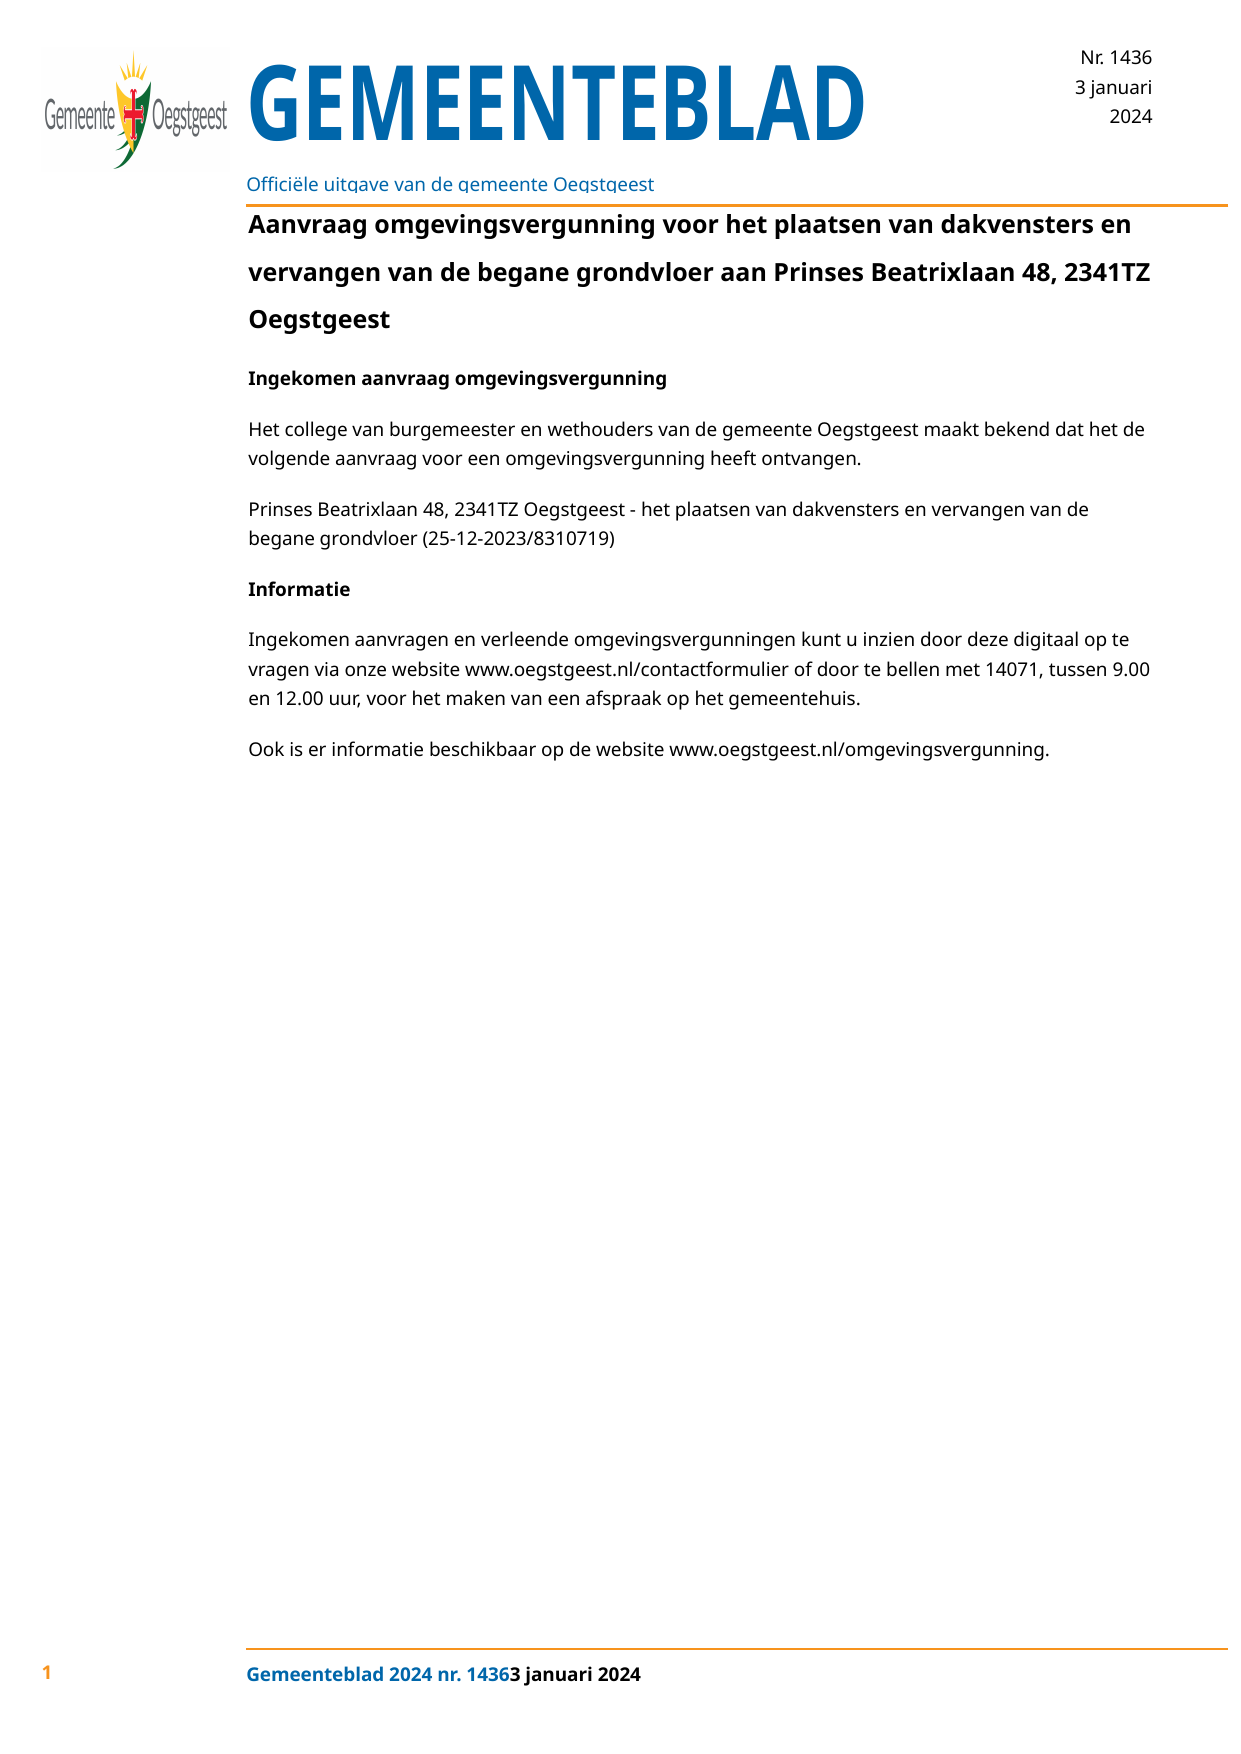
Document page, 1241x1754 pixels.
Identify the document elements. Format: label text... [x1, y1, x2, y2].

text Ingekomen aanvraag omgevingsvergunning [248, 366, 1152, 391]
text Aanvraag omgevingsvergunning voor het plaatsen van dakvensters en vervangen van de begane grondvloer aan Prinses Beatrixlaan 48, 2341TZ Oegstgeest [248, 207, 1152, 336]
text Ingekomen aanvragen en verleende omgevingsvergunningen kunt u inzien door deze digitaal op te vragen via onze website www.oegstgeest.nl/contactformulier of door te bellen met 14071, tussen 9.00 en 12.00 uur, voor het maken van een afspraak op het gemeentehuis. [248, 626, 1152, 711]
picture [41, 47, 231, 172]
text Ook is er informatie beschikbaar op de website www.oegstgeest.nl/omgevingsvergunning. [248, 736, 1152, 762]
text Prinses Beatrixlaan 48, 2341TZ Oegstgeest - het plaatsen van dakvensters en vervangen van de begane grondvloer (25-12-2023/8310719) [248, 496, 1152, 551]
text Het college van burgemeester en wethouders van de gemeente Oegstgeest maakt bekend dat het de volgende aanvraag voor een omgevingsvergunning heeft ontvangen. [248, 416, 1152, 471]
text Informatie [248, 576, 1152, 602]
